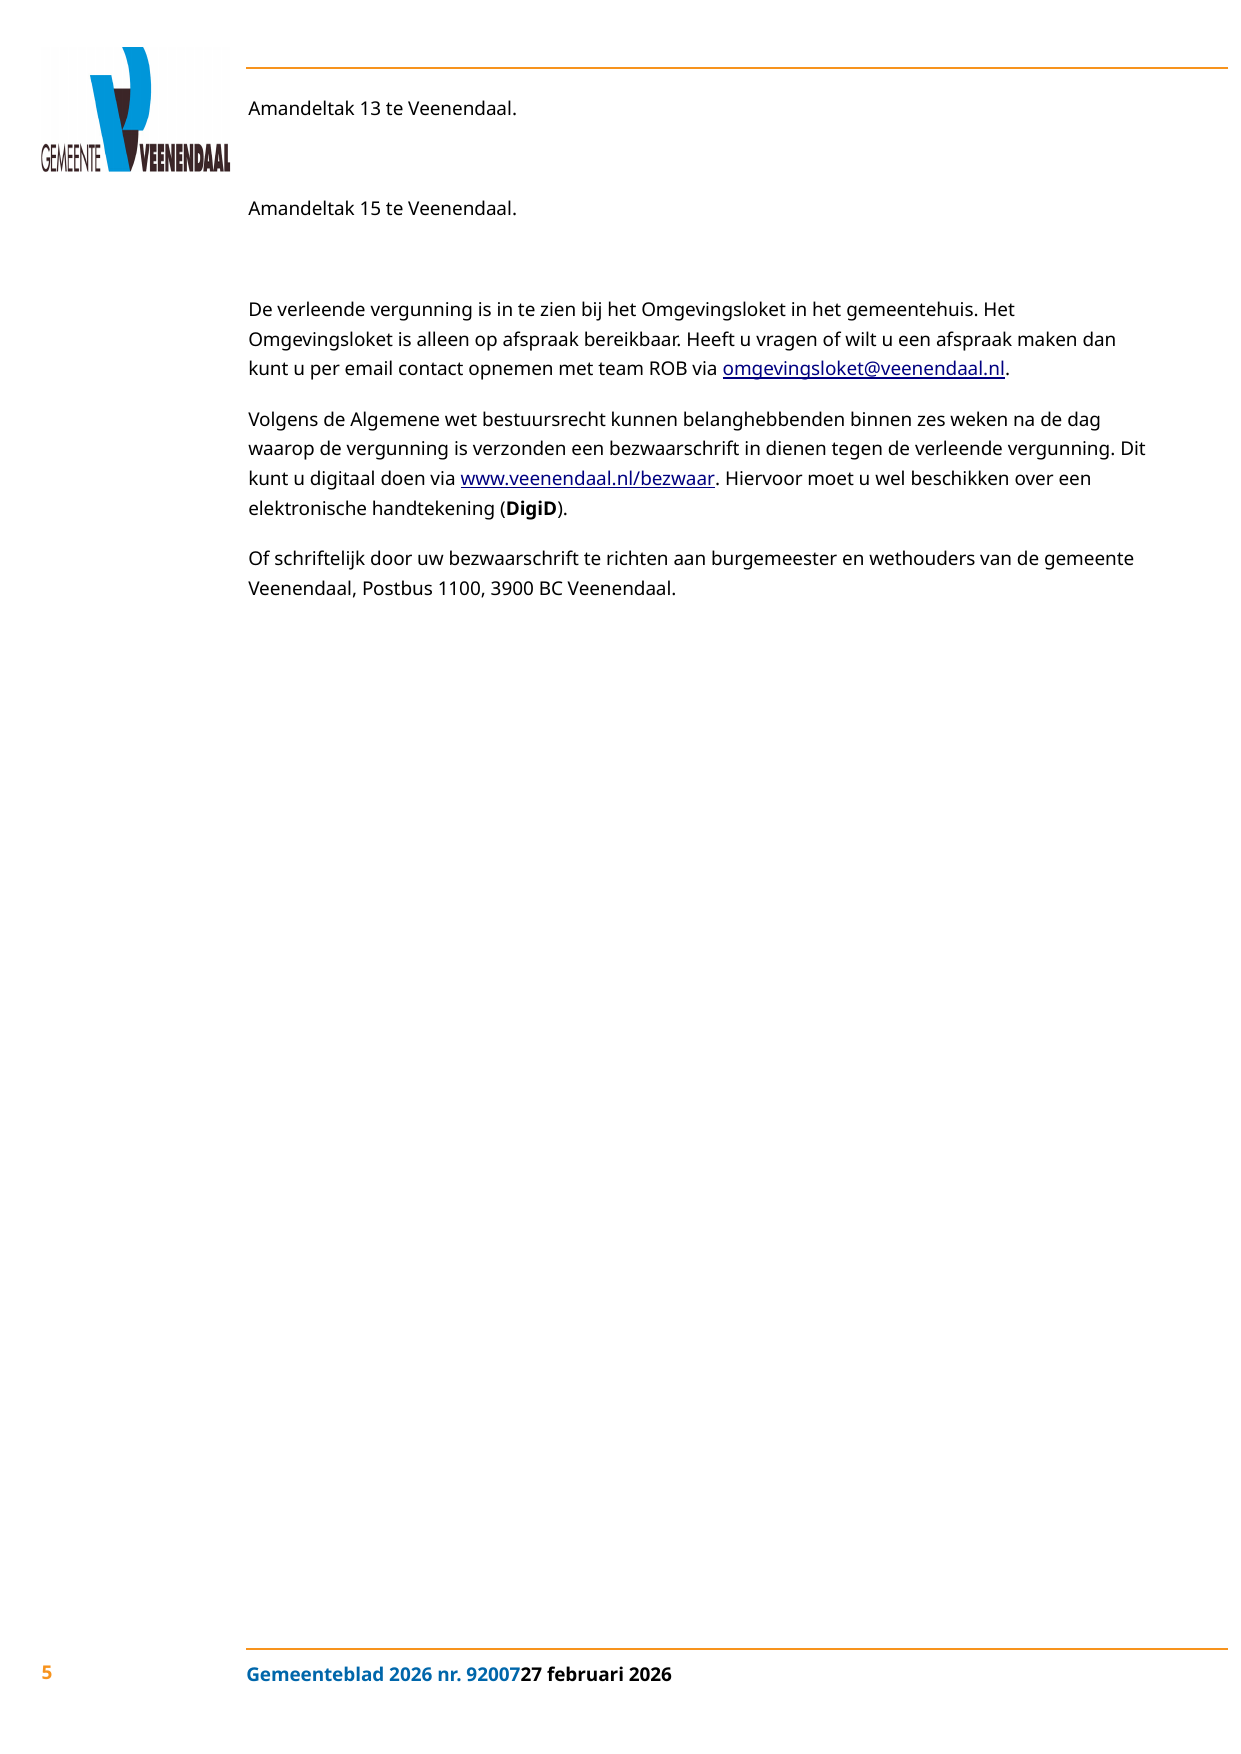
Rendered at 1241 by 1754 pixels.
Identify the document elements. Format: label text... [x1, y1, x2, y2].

picture [41, 47, 130, 172]
text De verleende vergunning is in te zien bij het Omgevingsloket in het gemeentehuis. Het Omgevingsloket is alleen op afspraak bereikbaar. Heeft u vragen of wilt u een afspraak maken dan kunt u per email contact opnemen met team ROB via omgevingsloket@veenendaal.nl. [248, 296, 1152, 381]
picture [123, 47, 231, 172]
text Amandeltak 15 te Veenendaal. [248, 196, 1152, 221]
text Volgens de Algemene wet bestuursrecht kunnen belanghebbenden binnen zes weken na de dag waarop de vergunning is verzonden een bezwaarschrift in dienen tegen de verleende vergunning. Dit kunt u digitaal doen via www.veenendaal.nl/bezwaar. Hiervoor moet u wel beschikken over een elektronische handtekening (DigiD). [248, 406, 1152, 521]
text Of schriftelijk door uw bezwaarschrift te richten aan burgemeester en wethouders van de gemeente Veenendaal, Postbus 1100, 3900 BC Veenendaal. [248, 545, 1152, 601]
text Amandeltak 13 te Veenendaal. [248, 95, 1152, 121]
